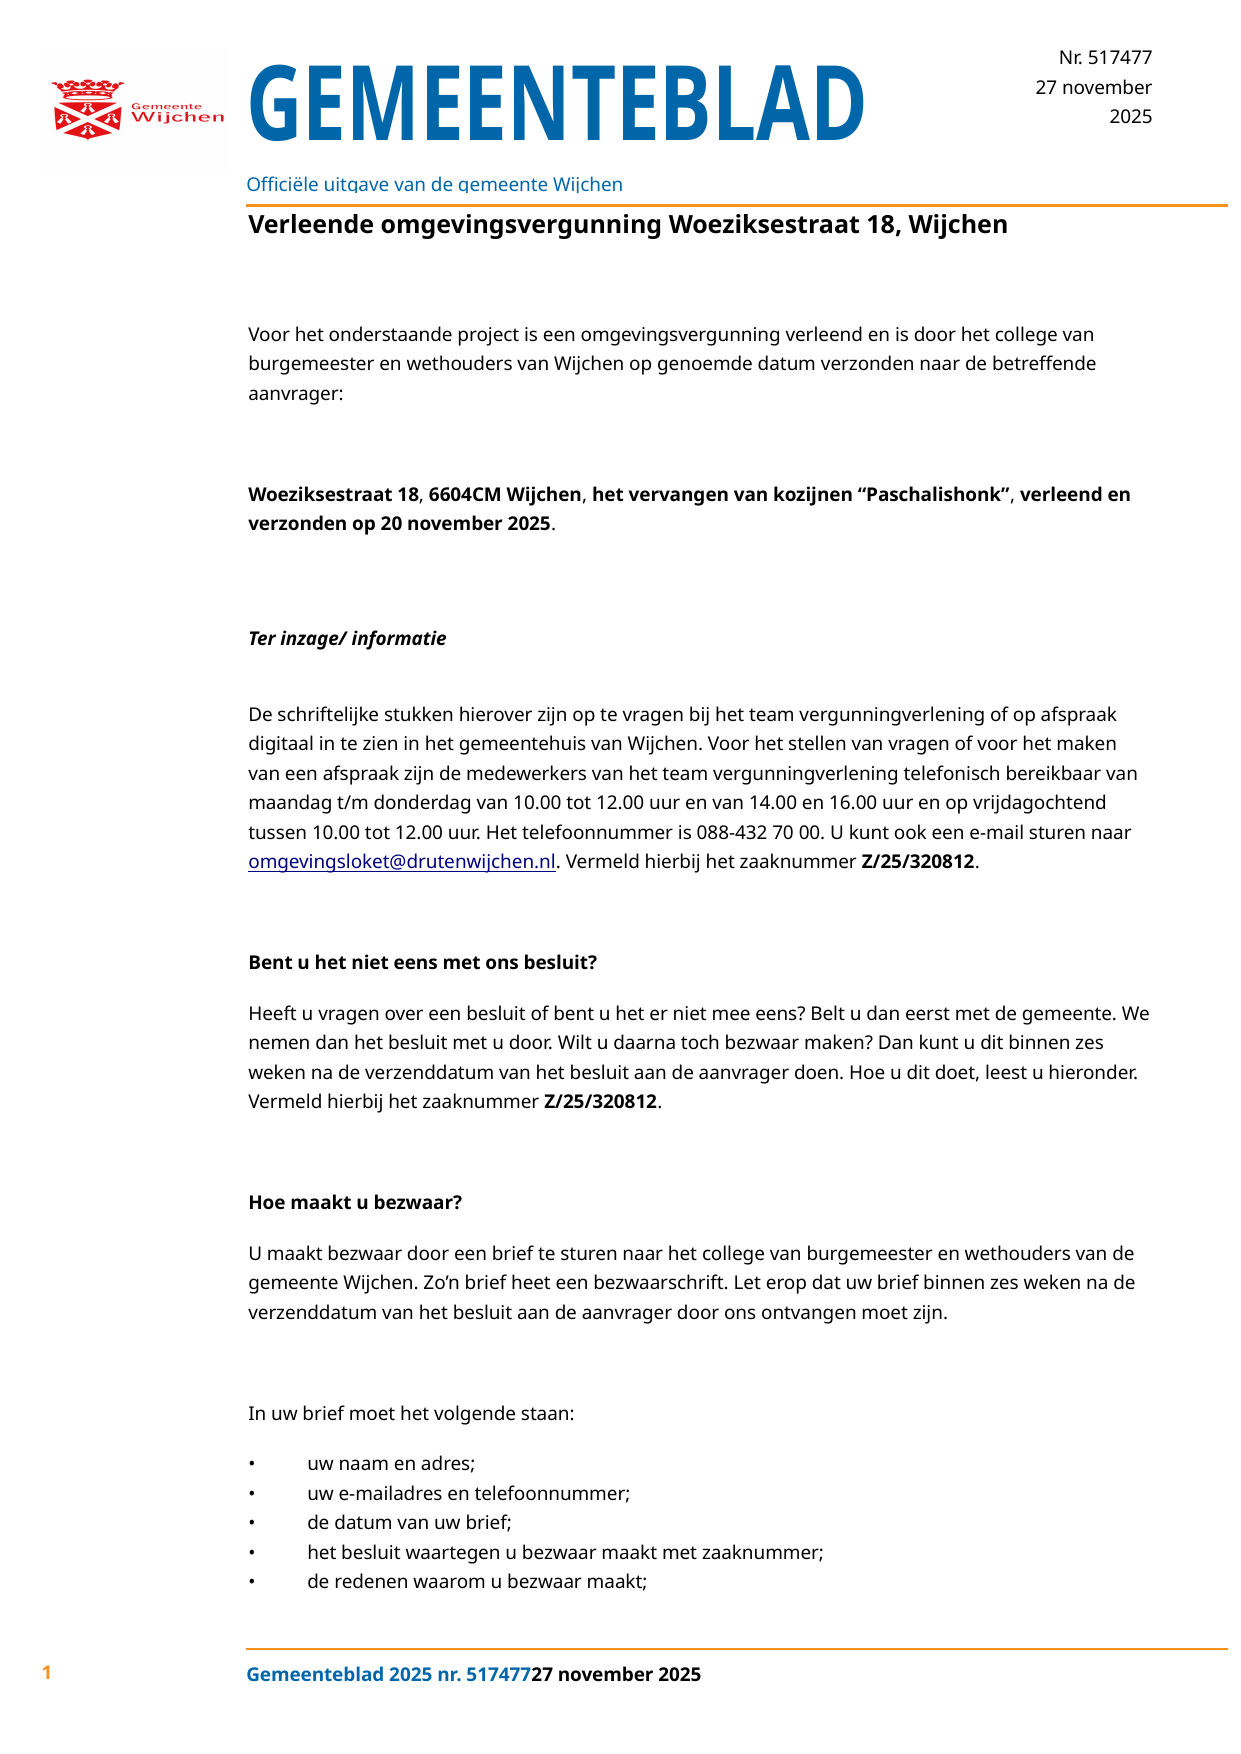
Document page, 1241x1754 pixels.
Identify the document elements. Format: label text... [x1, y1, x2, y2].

text Ter inzage/ informatie [248, 625, 1152, 650]
text De schriftelijke stukken hierover zijn op te vragen bij het team vergunningverlening of op afspraak digitaal in te zien in het gemeentehuis van Wijchen. Voor het stellen van vragen of voor het maken van een afspraak zijn de medewerkers van het team vergunningverlening telefonisch bereikbaar van maandag t/m donderdag van 10.00 tot 12.00 uur en van 14.00 en 16.00 uur en op vrijdagochtend tussen 10.00 tot 12.00 uur. Het telefoonnummer is 088-432 70 00. U kunt ook een e-mail sturen naar omgevingsloket@drutenwijchen.nl. Vermeld hierbij het zaaknummer Z/25/320812. [248, 701, 1152, 874]
text Woeziksestraat 18, 6604CM Wijchen, het vervangen van kozijnen “Paschalishonk”, verleend en verzonden op 20 november 2025. [248, 481, 1152, 536]
picture [41, 47, 231, 172]
text Hoe maakt u bezwaar? [248, 1189, 1152, 1215]
list de redenen waarom u bezwaar maakt; [248, 1569, 1152, 1594]
text Voor het onderstaande project is een omgevingsvergunning verleend en is door het college van burgemeester en wethouders van Wijchen op genoemde datum verzonden naar de betreffende aanvrager: [248, 321, 1152, 406]
list de datum van uw brief; [248, 1509, 1152, 1535]
list het besluit waartegen u bezwaar maakt met zaaknummer; [248, 1539, 1152, 1565]
text Verleende omgevingsvergunning Woeziksestraat 18, Wijchen [248, 207, 1152, 241]
text In uw brief moet het volgende staan: [248, 1400, 1152, 1426]
text U maakt bezwaar door een brief te sturen naar het college van burgemeester en wethouders van de gemeente Wijchen. Zo’n brief heet een bezwaarschrift. Let erop dat uw brief binnen zes weken na de verzenddatum van het besluit aan de aanvrager door ons ontvangen moet zijn. [248, 1240, 1152, 1325]
text Bent u het niet eens met ons besluit? [248, 949, 1152, 975]
list uw e-mailadres en telefoonnummer; [248, 1480, 1152, 1506]
list uw naam en adres; [248, 1450, 1152, 1476]
text Heeft u vragen over een besluit of bent u het er niet mee eens? Belt u dan eerst met de gemeente. We nemen dan het besluit met u door. Wilt u daarna toch bezwaar maken? Dan kunt u dit binnen zes weken na de verzenddatum van het besluit aan de aanvrager doen. Hoe u dit doet, leest u hieronder. Vermeld hierbij het zaaknummer Z/25/320812. [248, 1000, 1152, 1114]
